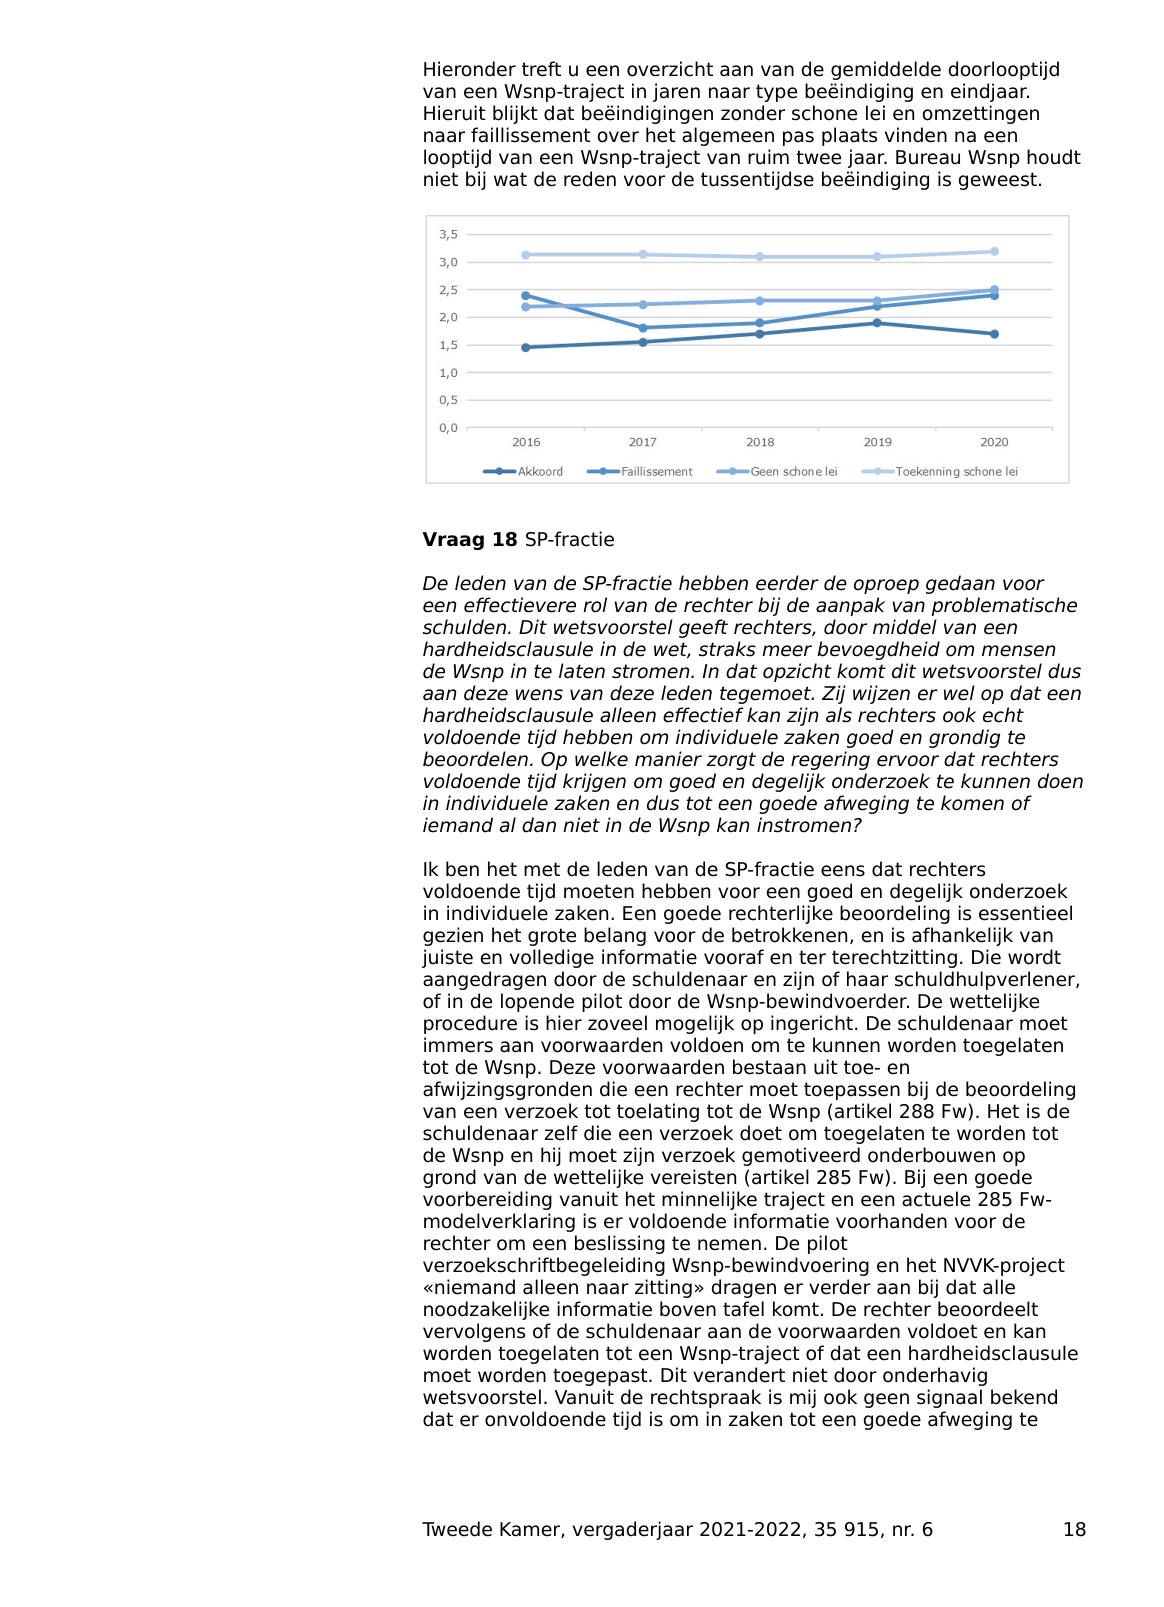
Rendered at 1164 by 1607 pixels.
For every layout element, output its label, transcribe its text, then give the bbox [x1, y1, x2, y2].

picture [422, 213, 1072, 485]
text De leden van de SP-fractie hebben eerder de oproep gedaan voor een effectievere rol van de rechter bij de aanpak van problematische schulden. Dit wetsvoorstel geeft rechters, door middel van een hardheidsclausule in de wet, straks meer bevoegdheid om mensen de Wsnp in te laten stromen. In dat opzicht komt dit wetsvoorstel dus aan deze wens van deze leden tegemoet. Zij wijzen er wel op dat een hardheidsclausule alleen effectief kan zijn als rechters ook echt voldoende tijd hebben om individuele zaken goed en grondig te beoordelen. Op welke manier zorgt de regering ervoor dat rechters voldoende tijd krijgen om goed en degelijk onderzoek te kunnen doen in individuele zaken en dus tot een goede afweging te komen of iemand al dan niet in de Wsnp kan instromen? [422, 573, 1087, 837]
text Hieronder treft u een overzicht aan van de gemiddelde doorlooptijd van een Wsnp-traject in jaren naar type beëindiging en eindjaar. Hieruit blijkt dat beëindigingen zonder schone lei en omzettingen naar faillissement over het algemeen pas plaats vinden na een looptijd van een Wsnp-traject van ruim twee jaar. Bureau Wsnp houdt niet bij wat de reden voor de tussentijdse beëindiging is geweest. [422, 59, 1087, 191]
text Vraag 18 SP-fractie [422, 529, 1087, 551]
text Ik ben het met de leden van de SP-fractie eens dat rechters voldoende tijd moeten hebben voor een goed en degelijk onderzoek in individuele zaken. Een goede rechterlijke beoordeling is essentieel gezien het grote belang voor de betrokkenen, en is afhankelijk van juiste en volledige informatie vooraf en ter terechtzitting. Die wordt aangedragen door de schuldenaar en zijn of haar schuldhulpverlener, of in de lopende pilot door de Wsnp-bewindvoerder. De wettelijke procedure is hier zoveel mogelijk op ingericht. De schuldenaar moet immers aan voorwaarden voldoen om te kunnen worden toegelaten tot de Wsnp. Deze voorwaarden bestaan uit toe- en afwijzingsgronden die een rechter moet toepassen bij de beoordeling van een verzoek tot toelating tot de Wsnp (artikel 288 Fw). Het is de schuldenaar zelf die een verzoek doet om toegelaten te worden tot de Wsnp en hij moet zijn verzoek gemotiveerd onderbouwen op grond van de wettelijke vereisten (artikel 285 Fw). Bij een goede voorbereiding vanuit het minnelijke traject en een actuele 285 Fw-modelverklaring is er voldoende informatie voorhanden voor de rechter om een beslissing te nemen. De pilot verzoekschriftbegeleiding Wsnp-bewindvoering en het NVVK-project «niemand alleen naar zitting» dragen er verder aan bij dat alle noodzakelijke informatie boven tafel komt. De rechter beoordeelt vervolgens of de schuldenaar aan de voorwaarden voldoet en kan worden toegelaten tot een Wsnp-traject of dat een hardheidsclausule moet worden toegepast. Dit verandert niet door onderhavig wetsvoorstel. Vanuit de rechtspraak is mij ook geen signaal bekend dat er onvoldoende tijd is om in zaken tot een goede afweging te [422, 859, 1087, 1431]
